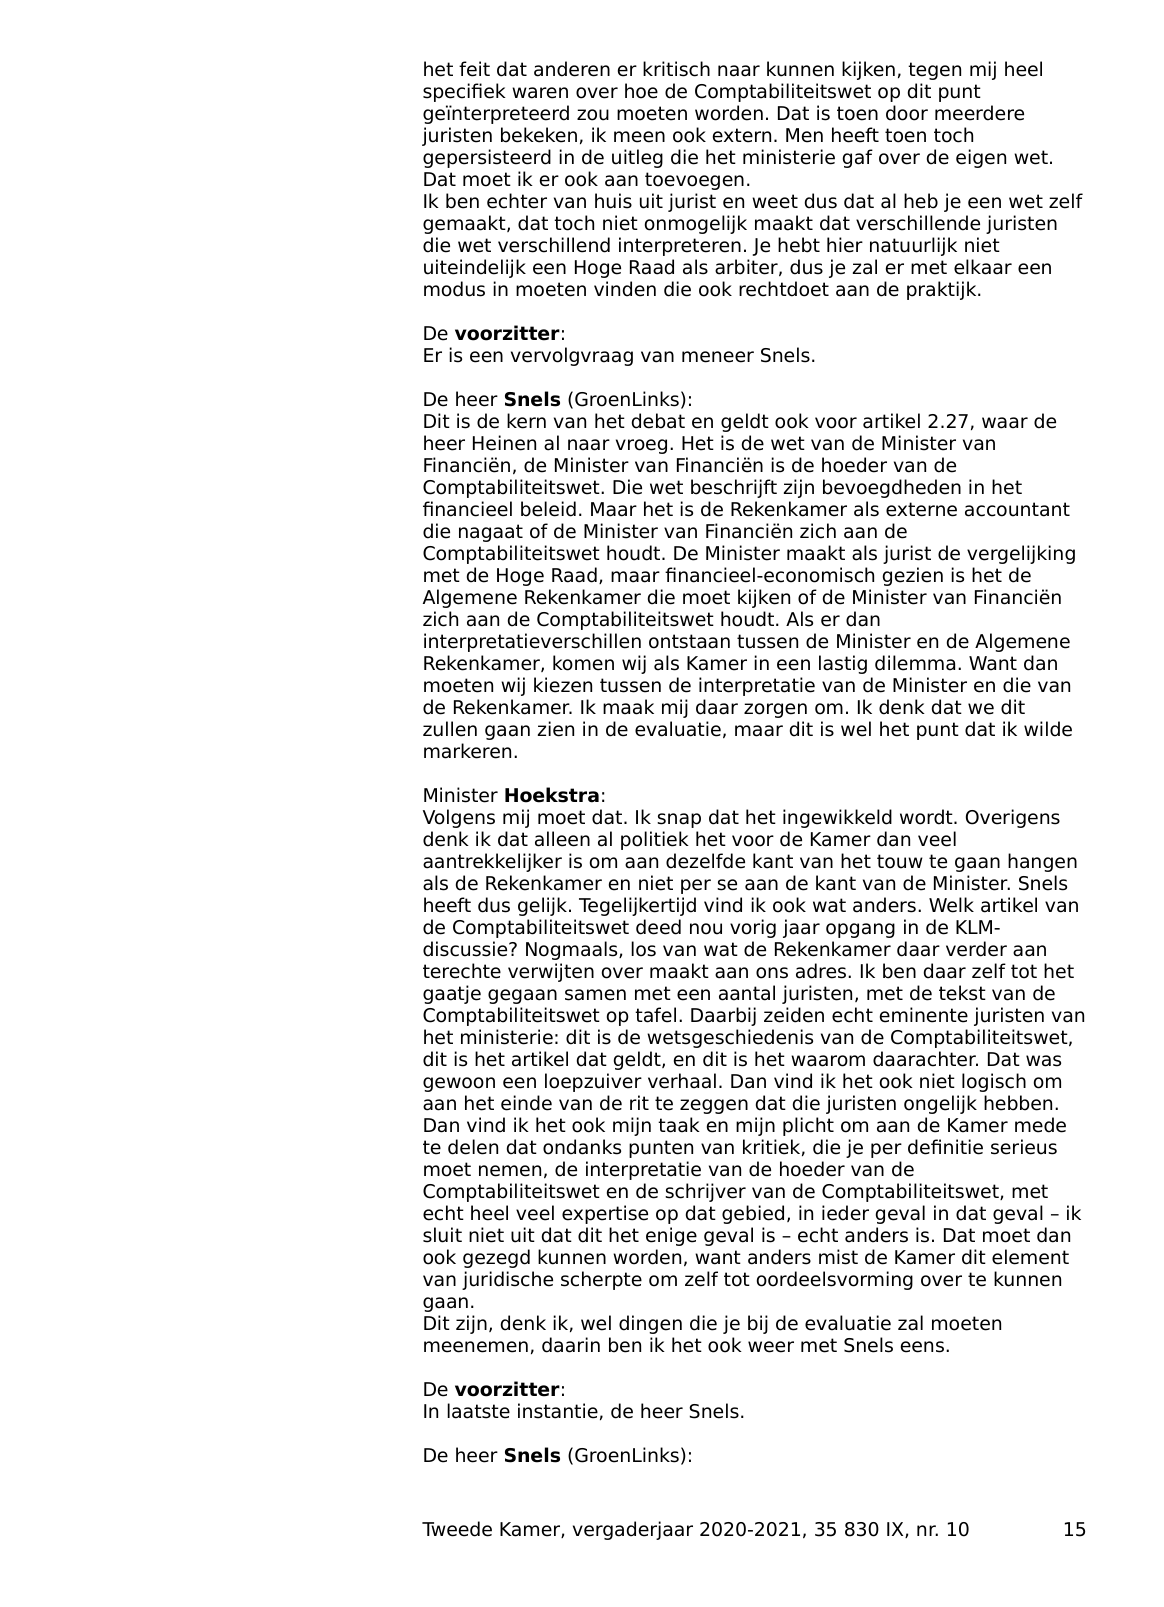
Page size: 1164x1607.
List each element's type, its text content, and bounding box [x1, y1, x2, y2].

text Minister Hoekstra: [422, 785, 1087, 807]
text Volgens mij moet dat. Ik snap dat het ingewikkeld wordt. Overigens denk ik dat alleen al politiek het voor de Kamer dan veel aantrekkelijker is om aan dezelfde kant van het touw te gaan hangen als de Rekenkamer en niet per se aan de kant van de Minister. Snels heeft dus gelijk. Tegelijkertijd vind ik ook wat anders. Welk artikel van de Comptabiliteitswet deed nou vorig jaar opgang in de KLM-discussie? Nogmaals, los van wat de Rekenkamer daar verder aan terechte verwijten over maakt aan ons adres. Ik ben daar zelf tot het gaatje gegaan samen met een aantal juristen, met de tekst van de Comptabiliteitswet op tafel. Daarbij zeiden echt eminente juristen van het ministerie: dit is de wetsgeschiedenis van de Comptabiliteitswet, dit is het artikel dat geldt, en dit is het waarom daarachter. Dat was gewoon een loepzuiver verhaal. Dan vind ik het ook niet logisch om aan het einde van de rit te zeggen dat die juristen ongelijk hebben. Dan vind ik het ook mijn taak en mijn plicht om aan de Kamer mede te delen dat ondanks punten van kritiek, die je per definitie serieus moet nemen, de interpretatie van de hoeder van de Comptabiliteitswet en de schrijver van de Comptabiliteitswet, met echt heel veel expertise op dat gebied, in ieder geval in dat geval – ik sluit niet uit dat dit het enige geval is – echt anders is. Dat moet dan ook gezegd kunnen worden, want anders mist de Kamer dit element van juridische scherpte om zelf tot oordeelsvorming over te kunnen gaan. [422, 807, 1087, 1312]
text het feit dat anderen er kritisch naar kunnen kijken, tegen mij heel specifiek waren over hoe de Comptabiliteitswet op dit punt geïnterpreteerd zou moeten worden. Dat is toen door meerdere juristen bekeken, ik meen ook extern. Men heeft toen toch gepersisteerd in de uitleg die het ministerie gaf over de eigen wet. Dat moet ik er ook aan toevoegen. [422, 59, 1087, 191]
text Dit zijn, denk ik, wel dingen die je bij de evaluatie zal moeten meenemen, daarin ben ik het ook weer met Snels eens. [422, 1312, 1087, 1356]
text Er is een vervolgvraag van meneer Snels. [422, 345, 1087, 367]
text Ik ben echter van huis uit jurist en weet dus dat al heb je een wet zelf gemaakt, dat toch niet onmogelijk maakt dat verschillende juristen die wet verschillend interpreteren. Je hebt hier natuurlijk niet uiteindelijk een Hoge Raad als arbiter, dus je zal er met elkaar een modus in moeten vinden die ook rechtdoet aan de praktijk. [422, 191, 1087, 301]
text De voorzitter: [422, 323, 1087, 345]
text Dit is de kern van het debat en geldt ook voor artikel 2.27, waar de heer Heinen al naar vroeg. Het is de wet van de Minister van Financiën, de Minister van Financiën is de hoeder van de Comptabiliteitswet. Die wet beschrijft zijn bevoegdheden in het financieel beleid. Maar het is de Rekenkamer als externe accountant die nagaat of de Minister van Financiën zich aan de Comptabiliteitswet houdt. De Minister maakt als jurist de vergelijking met de Hoge Raad, maar financieel-economisch gezien is het de Algemene Rekenkamer die moet kijken of de Minister van Financiën zich aan de Comptabiliteitswet houdt. Als er dan interpretatieverschillen ontstaan tussen de Minister en de Algemene Rekenkamer, komen wij als Kamer in een lastig dilemma. Want dan moeten wij kiezen tussen de interpretatie van de Minister en die van de Rekenkamer. Ik maak mij daar zorgen om. Ik denk dat we dit zullen gaan zien in de evaluatie, maar dit is wel het punt dat ik wilde markeren. [422, 411, 1087, 763]
text De heer Snels (GroenLinks): [422, 1445, 1087, 1467]
text De voorzitter: [422, 1379, 1087, 1401]
text De heer Snels (GroenLinks): [422, 389, 1087, 411]
text In laatste instantie, de heer Snels. [422, 1401, 1087, 1423]
